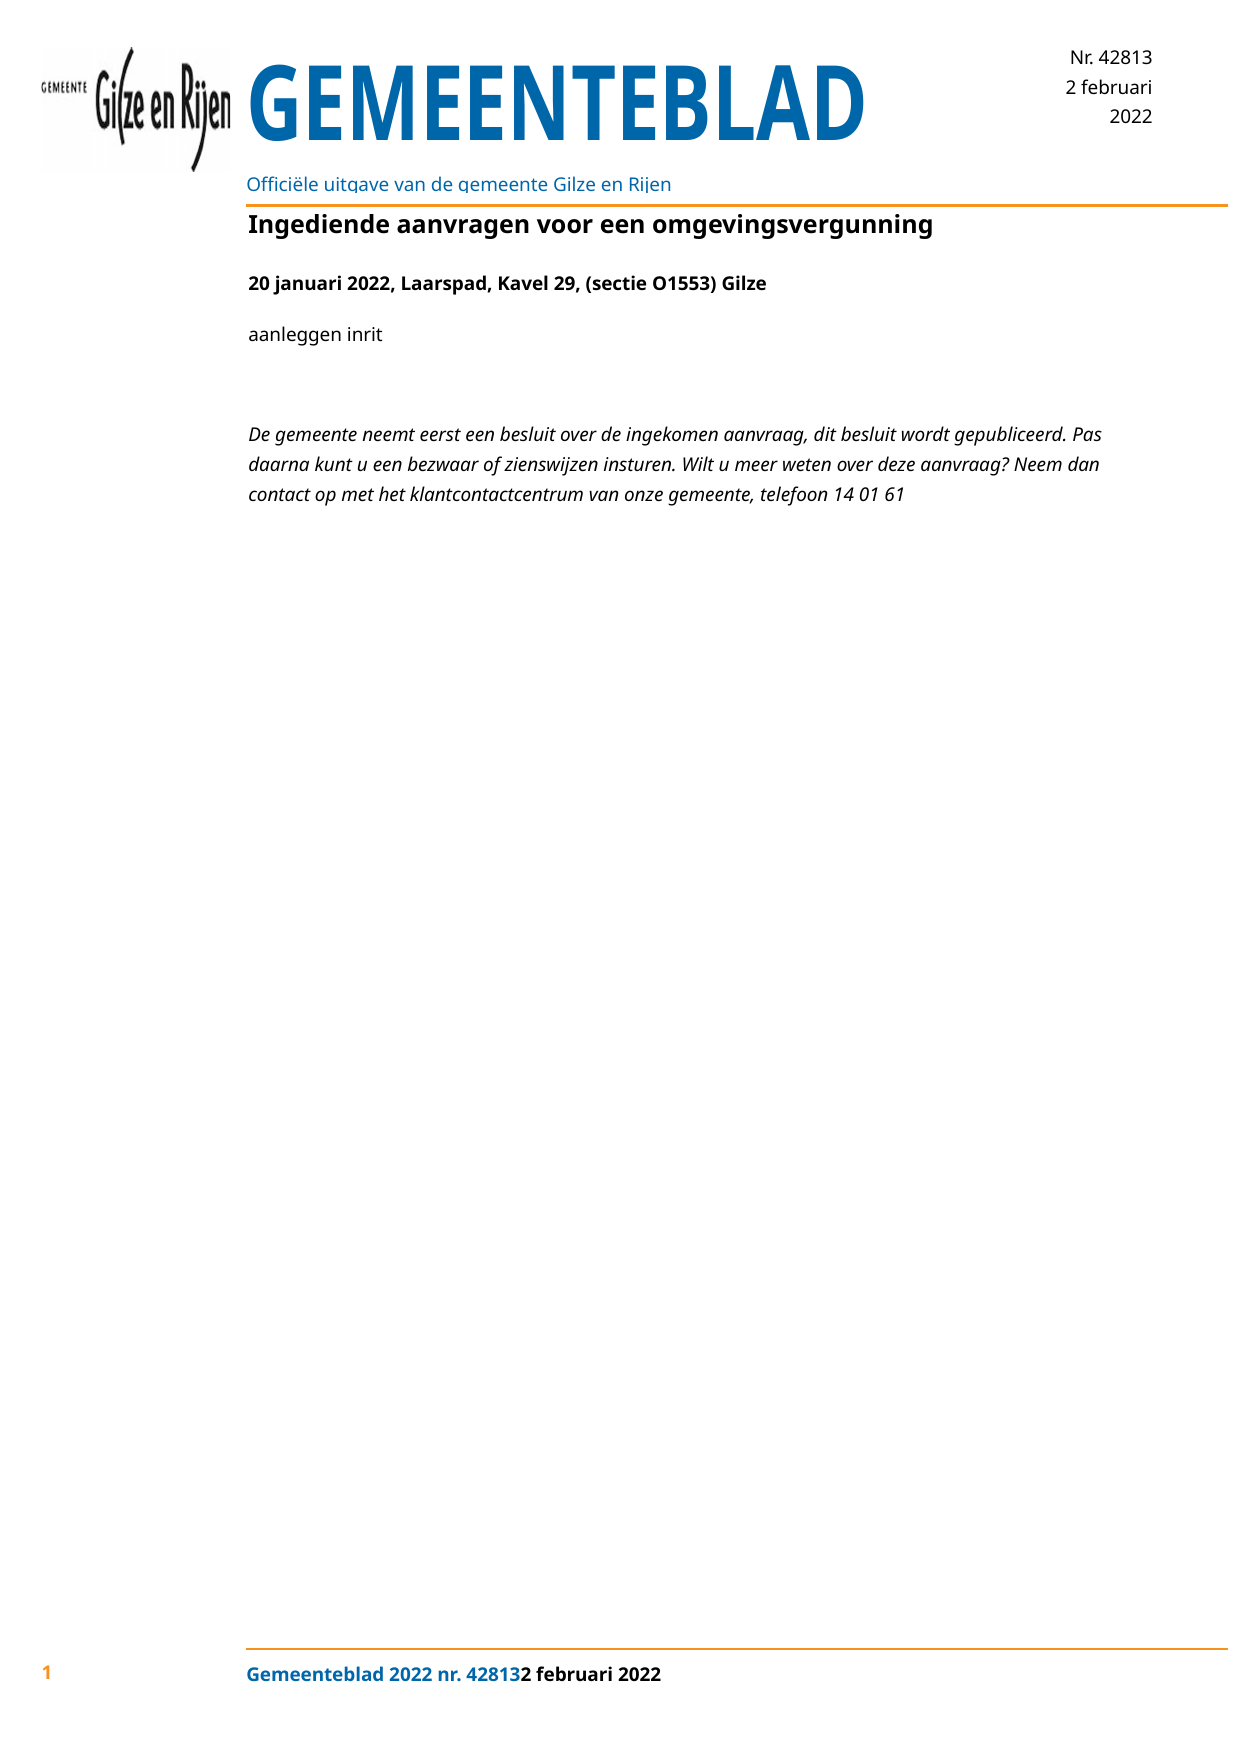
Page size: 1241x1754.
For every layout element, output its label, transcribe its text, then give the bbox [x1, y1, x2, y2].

text aanleggen inrit [248, 321, 1152, 346]
text De gemeente neemt eerst een besluit over de ingekomen aanvraag, dit besluit wordt gepubliceerd. Pas daarna kunt u een bezwaar of zienswijzen insturen. Wilt u meer weten over deze aanvraag? Neem dan contact op met het klantcontactcentrum van onze gemeente, telefoon 14 01 61 [248, 422, 1152, 506]
text Ingediende aanvragen voor een omgevingsvergunning [248, 207, 1152, 241]
picture [41, 47, 231, 172]
text 20 januari 2022, Laarspad, Kavel 29, (sectie O1553) Gilze [248, 270, 1152, 296]
